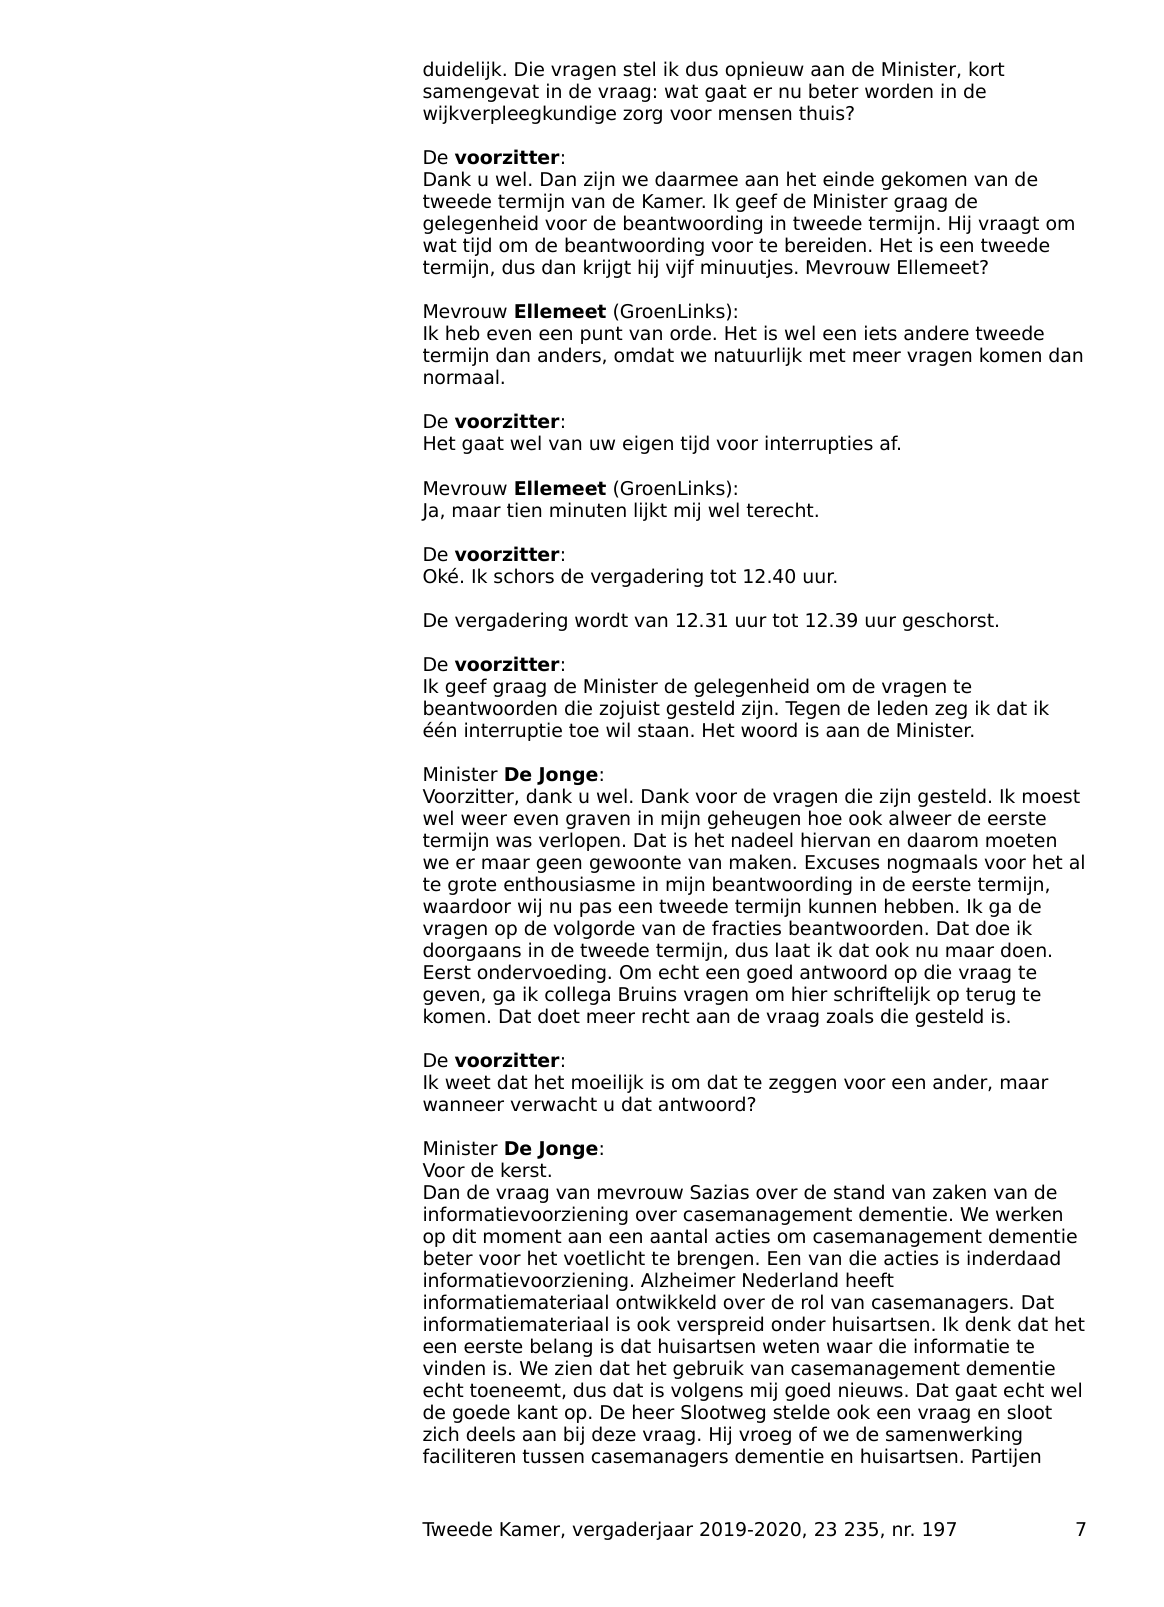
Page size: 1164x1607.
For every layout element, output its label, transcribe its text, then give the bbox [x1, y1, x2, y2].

text Dank u wel. Dan zijn we daarmee aan het einde gekomen van de tweede termijn van de Kamer. Ik geef de Minister graag de gelegenheid voor de beantwoording in tweede termijn. Hij vraagt om wat tijd om de beantwoording voor te bereiden. Het is een tweede termijn, dus dan krijgt hij vijf minuutjes. Mevrouw Ellemeet? [422, 169, 1087, 279]
text Dan de vraag van mevrouw Sazias over de stand van zaken van de informatievoorziening over casemanagement dementie. We werken op dit moment aan een aantal acties om casemanagement dementie beter voor het voetlicht te brengen. Een van die acties is inderdaad informatievoorziening. Alzheimer Nederland heeft informatiemateriaal ontwikkeld over de rol van casemanagers. Dat informatiemateriaal is ook verspreid onder huisartsen. Ik denk dat het een eerste belang is dat huisartsen weten waar die informatie te vinden is. We zien dat het gebruik van casemanagement dementie echt toeneemt, dus dat is volgens mij goed nieuws. Dat gaat echt wel de goede kant op. De heer Slootweg stelde ook een vraag en sloot zich deels aan bij deze vraag. Hij vroeg of we de samenwerking faciliteren tussen casemanagers dementie en huisartsen. Partijen [422, 1182, 1087, 1468]
text Voorzitter, dank u wel. Dank voor de vragen die zijn gesteld. Ik moest wel weer even graven in mijn geheugen hoe ook alweer de eerste termijn was verlopen. Dat is het nadeel hiervan en daarom moeten we er maar geen gewoonte van maken. Excuses nogmaals voor het al te grote enthousiasme in mijn beantwoording in de eerste termijn, waardoor wij nu pas een tweede termijn kunnen hebben. Ik ga de vragen op de volgorde van de fracties beantwoorden. Dat doe ik doorgaans in de tweede termijn, dus laat ik dat ook nu maar doen. [422, 786, 1087, 962]
text Minister De Jonge: [422, 764, 1087, 786]
text De voorzitter: [422, 654, 1087, 676]
text Voor de kerst. [422, 1160, 1087, 1182]
text De voorzitter: [422, 411, 1087, 433]
text De voorzitter: [422, 1050, 1087, 1072]
text Eerst ondervoeding. Om echt een goed antwoord op die vraag te geven, ga ik collega Bruins vragen om hier schriftelijk op terug te komen. Dat doet meer recht aan de vraag zoals die gesteld is. [422, 962, 1087, 1028]
text Ik geef graag de Minister de gelegenheid om de vragen te beantwoorden die zojuist gesteld zijn. Tegen de leden zeg ik dat ik één interruptie toe wil staan. Het woord is aan de Minister. [422, 676, 1087, 742]
text De voorzitter: [422, 147, 1087, 169]
text Ik heb even een punt van orde. Het is wel een iets andere tweede termijn dan anders, omdat we natuurlijk met meer vragen komen dan normaal. [422, 323, 1087, 389]
text duidelijk. Die vragen stel ik dus opnieuw aan de Minister, kort samengevat in de vraag: wat gaat er nu beter worden in de wijkverpleegkundige zorg voor mensen thuis? [422, 59, 1087, 125]
text Ja, maar tien minuten lijkt mij wel terecht. [422, 499, 1087, 521]
text De voorzitter: [422, 544, 1087, 566]
text Mevrouw Ellemeet (GroenLinks): [422, 477, 1087, 499]
text Oké. Ik schors de vergadering tot 12.40 uur. [422, 566, 1087, 588]
text De vergadering wordt van 12.31 uur tot 12.39 uur geschorst. [422, 610, 1087, 632]
text Ik weet dat het moeilijk is om dat te zeggen voor een ander, maar wanneer verwacht u dat antwoord? [422, 1072, 1087, 1116]
text Minister De Jonge: [422, 1138, 1087, 1160]
text Het gaat wel van uw eigen tijd voor interrupties af. [422, 433, 1087, 455]
text Mevrouw Ellemeet (GroenLinks): [422, 301, 1087, 323]
